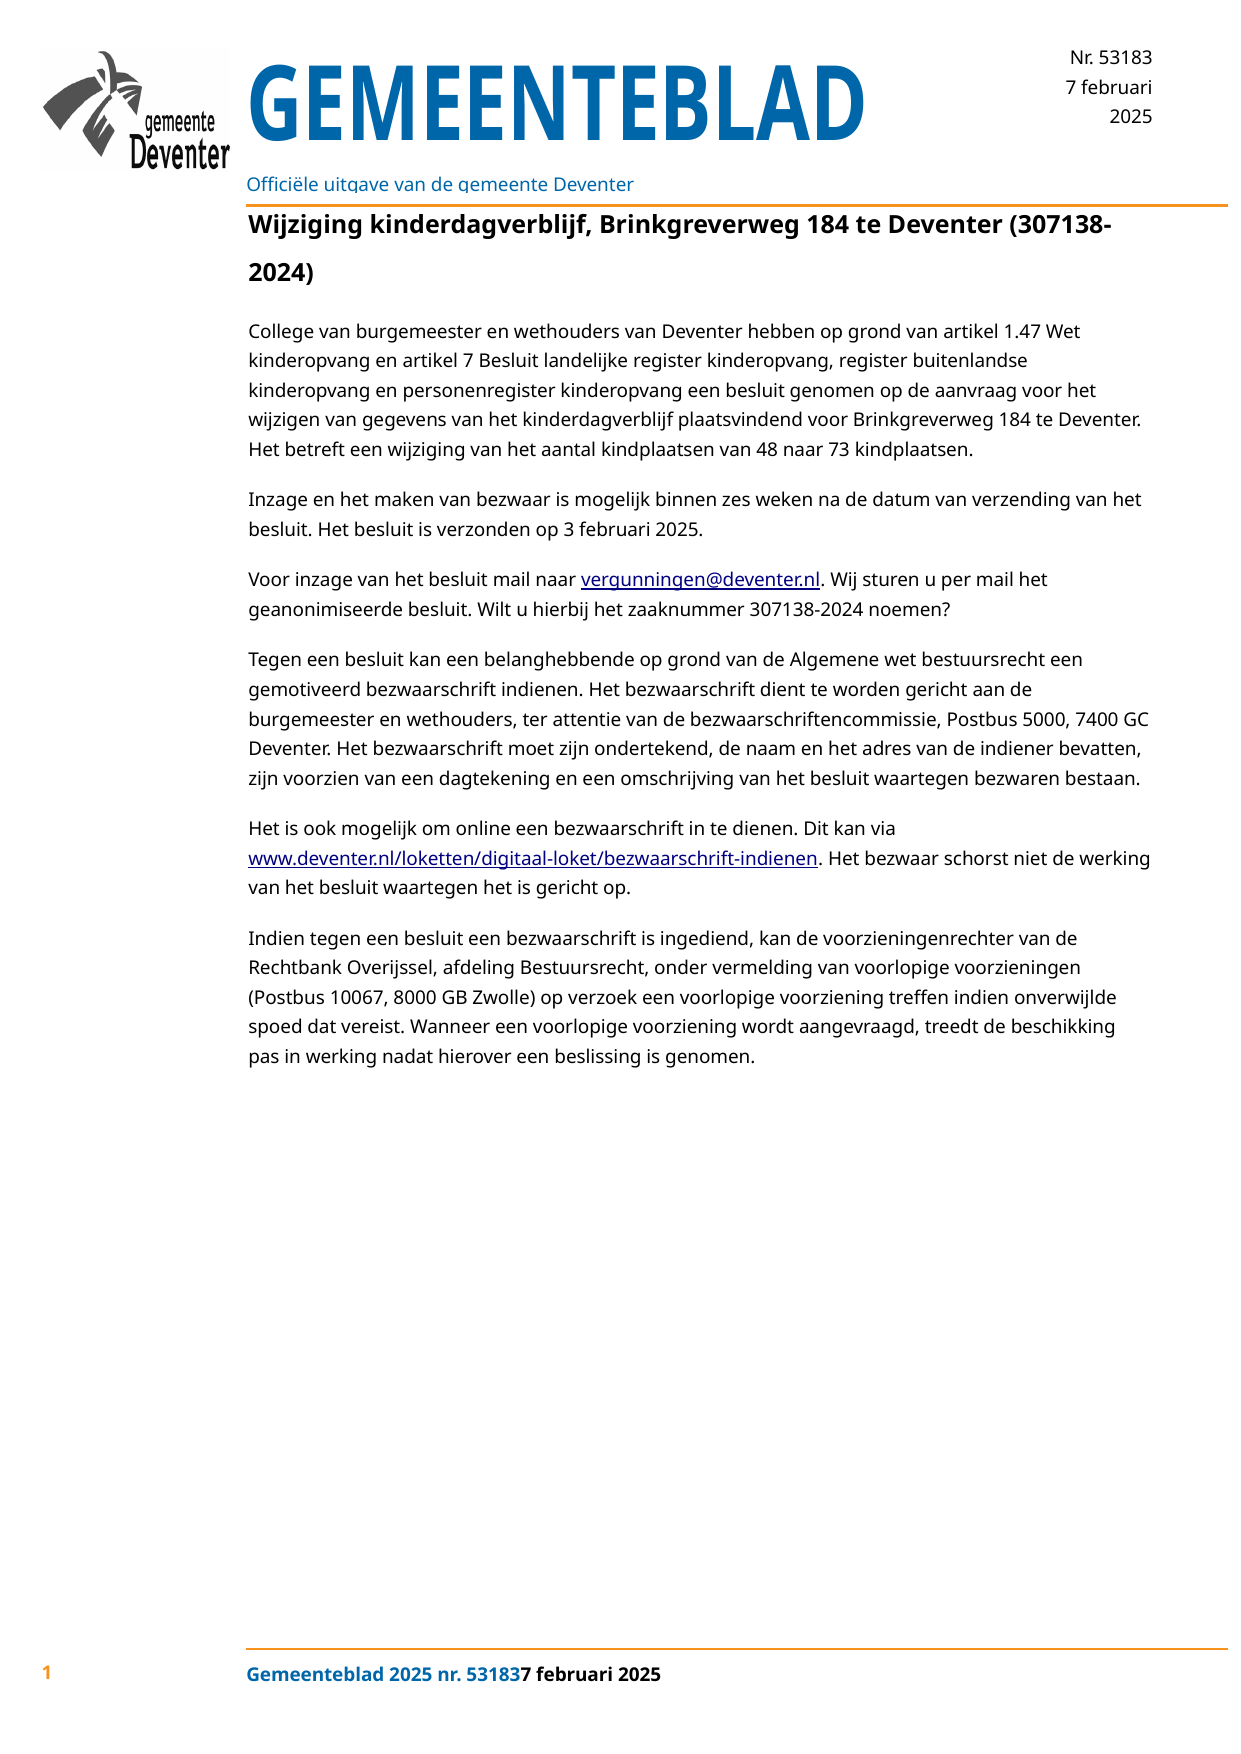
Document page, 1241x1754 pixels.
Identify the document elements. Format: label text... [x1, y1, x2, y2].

text Wijziging kinderdagverblijf, Brinkgreverweg 184 te Deventer (307138-2024) [248, 207, 1152, 288]
text Voor inzage van het besluit mail naar vergunningen@deventer.nl. Wij sturen u per mail het geanonimiseerde besluit. Wilt u hierbij het zaaknummer 307138-2024 noemen? [248, 567, 1152, 622]
text Inzage en het maken van bezwaar is mogelijk binnen zes weken na de datum van verzending van het besluit. Het besluit is verzonden op 3 februari 2025. [248, 487, 1152, 542]
text Indien tegen een besluit een bezwaarschrift is ingediend, kan de voorzieningenrechter van de Rechtbank Overijssel, afdeling Bestuursrecht, onder vermelding van voorlopige voorzieningen (Postbus 10067, 8000 GB Zwolle) op verzoek een voorlopige voorziening treffen indien onverwijlde spoed dat vereist. Wanneer een voorlopige voorziening wordt aangevraagd, treedt de beschikking pas in werking nadat hierover een beslissing is genomen. [248, 925, 1152, 1069]
picture [41, 47, 231, 172]
text College van burgemeester en wethouders van Deventer hebben op grond van artikel 1.47 Wet kinderopvang en artikel 7 Besluit landelijke register kinderopvang, register buitenlandse kinderopvang en personenregister kinderopvang een besluit genomen op de aanvraag voor het wijzigen van gegevens van het kinderdagverblijf plaatsvindend voor Brinkgreverweg 184 te Deventer. Het betreft een wijziging van het aantal kindplaatsen van 48 naar 73 kindplaatsen. [248, 318, 1152, 462]
text Tegen een besluit kan een belanghebbende op grond van de Algemene wet bestuursrecht een gemotiveerd bezwaarschrift indienen. Het bezwaarschrift dient te worden gericht aan de burgemeester en wethouders, ter attentie van de bezwaarschriftencommissie, Postbus 5000, 7400 GC Deventer. Het bezwaarschrift moet zijn ondertekend, de naam en het adres van de indiener bevatten, zijn voorzien van een dagtekening en een omschrijving van het besluit waartegen bezwaren bestaan. [248, 647, 1152, 791]
text Het is ook mogelijk om online een bezwaarschrift in te dienen. Dit kan via www.deventer.nl/loketten/digitaal-loket/bezwaarschrift-indienen. Het bezwaar schorst niet de werking van het besluit waartegen het is gericht op. [248, 815, 1152, 900]
